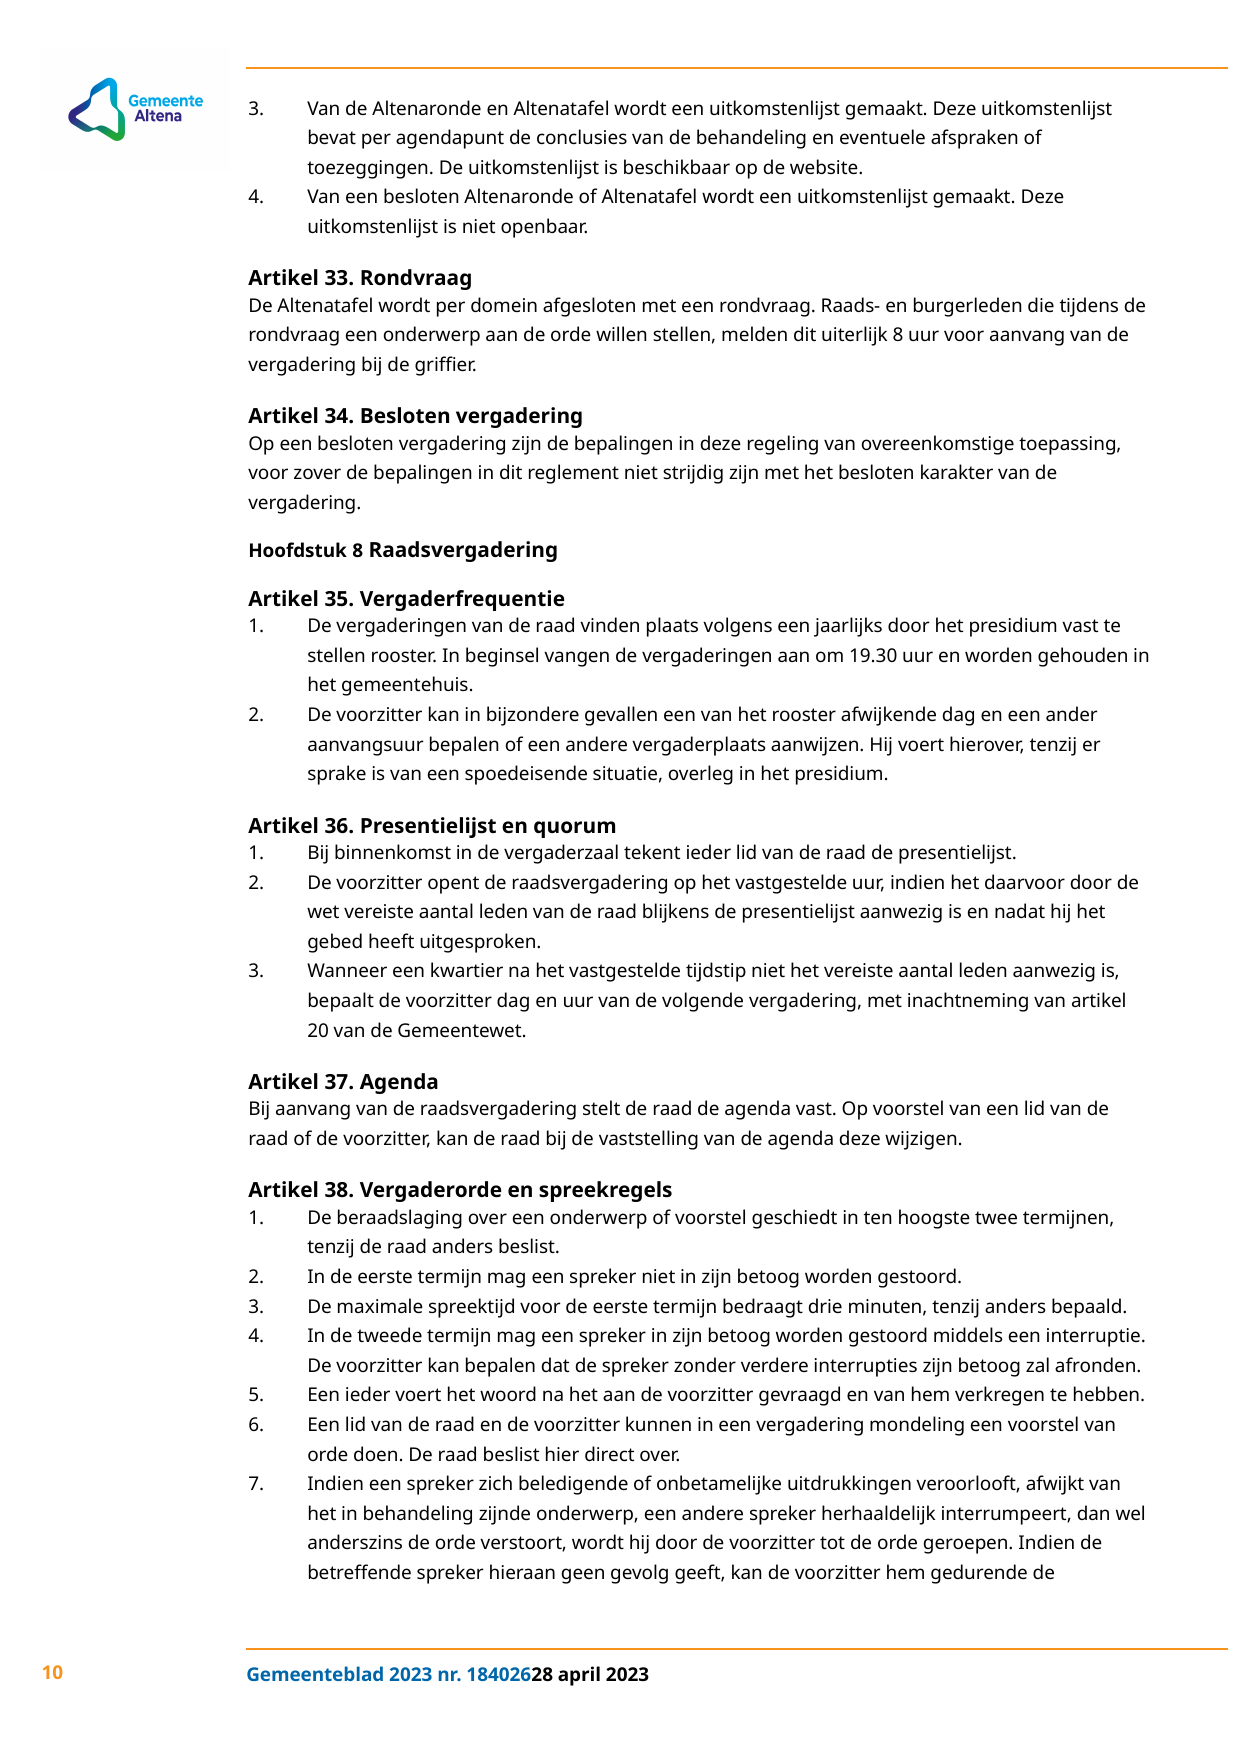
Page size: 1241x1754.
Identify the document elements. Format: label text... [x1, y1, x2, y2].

list De beraadslaging over een onderwerp of voorstel geschiedt in ten hoogste twee termijnen, tenzij de raad anders beslist. [248, 1204, 1152, 1259]
list De voorzitter kan in bijzondere gevallen een van het rooster afwijkende dag en een ander aanvangsuur bepalen of een andere vergaderplaats aanwijzen. Hij voert hierover, tenzij er sprake is van een spoedeisende situatie, overleg in het presidium. [248, 701, 1152, 786]
list Van een besloten Altenaronde of Altenatafel wordt een uitkomstenlijst gemaakt. Deze uitkomstenlijst is niet openbaar. [248, 183, 1152, 239]
list De vergaderingen van de raad vinden plaats volgens een jaarlijks door het presidium vast te stellen rooster. In beginsel vangen de vergaderingen aan om 19.30 uur en worden gehouden in het gemeentehuis. [248, 612, 1152, 697]
list De maximale spreektijd voor de eerste termijn bedraagt drie minuten, tenzij anders bepaald. [248, 1293, 1152, 1318]
list Van de Altenaronde en Altenatafel wordt een uitkomstenlijst gemaakt. Deze uitkomstenlijst bevat per agendapunt de conclusies van de behandeling en eventuele afspraken of toezeggingen. De uitkomstenlijst is beschikbaar op de website. [248, 95, 1152, 180]
list Een lid van de raad en de voorzitter kunnen in een vergadering mondeling een voorstel van orde doen. De raad beslist hier direct over. [248, 1411, 1152, 1466]
list Wanneer een kwartier na het vastgestelde tijdstip niet het vereiste aantal leden aanwezig is, bepaalt de voorzitter dag en uur van de volgende vergadering, met inachtneming van artikel 20 van de Gemeentewet. [248, 958, 1152, 1042]
text De Altenatafel wordt per domein afgesloten met een rondvraag. Raads- en burgerleden die tijdens de rondvraag een onderwerp aan de orde willen stellen, melden dit uiterlijk 8 uur voor aanvang van de vergadering bij de griffier. [248, 292, 1152, 377]
text Artikel 37. Agenda [248, 1067, 1152, 1096]
text Artikel 33. Rondvraag [248, 263, 1152, 292]
text Artikel 38. Vergaderorde en spreekregels [248, 1176, 1152, 1204]
list De voorzitter opent de raadsvergadering op het vastgestelde uur, indien het daarvoor door de wet vereiste aantal leden van de raad blijkens de presentielijst aanwezig is en nadat hij het gebed heeft uitgesproken. [248, 869, 1152, 954]
text Artikel 35. Vergaderfrequentie [248, 584, 1152, 612]
text Hoofdstuk 8 Raadsvergadering [248, 535, 1152, 563]
text Artikel 36. Presentielijst en quorum [248, 811, 1152, 839]
text Op een besloten vergadering zijn de bepalingen in deze regeling van overeenkomstige toepassing, voor zover de bepalingen in dit reglement niet strijdig zijn met het besloten karakter van de vergadering. [248, 430, 1152, 515]
list Indien een spreker zich beledigende of onbetamelijke uitdrukkingen veroorlooft, afwijkt van het in behandeling zijnde onderwerp, een andere spreker herhaaldelijk interrumpeert, dan wel anderszins de orde verstoort, wordt hij door de voorzitter tot de orde geroepen. Indien de betreffende spreker hieraan geen gevolg geeft, kan de voorzitter hem gedurende de [248, 1470, 1152, 1585]
text Artikel 34. Besloten vergadering [248, 402, 1152, 430]
picture [41, 47, 231, 172]
list Bij binnenkomst in de vergaderzaal tekent ieder lid van de raad de presentielijst. [248, 839, 1152, 865]
text Bij aanvang van de raadsvergadering stelt de raad de agenda vast. Op voorstel van een lid van de raad of de voorzitter, kan de raad bij de vaststelling van de agenda deze wijzigen. [248, 1096, 1152, 1151]
list In de tweede termijn mag een spreker in zijn betoog worden gestoord middels een interruptie. De voorzitter kan bepalen dat de spreker zonder verdere interrupties zijn betoog zal afronden. [248, 1322, 1152, 1378]
list Een ieder voert het woord na het aan de voorzitter gevraagd en van hem verkregen te hebben. [248, 1382, 1152, 1407]
list In de eerste termijn mag een spreker niet in zijn betoog worden gestoord. [248, 1263, 1152, 1289]
